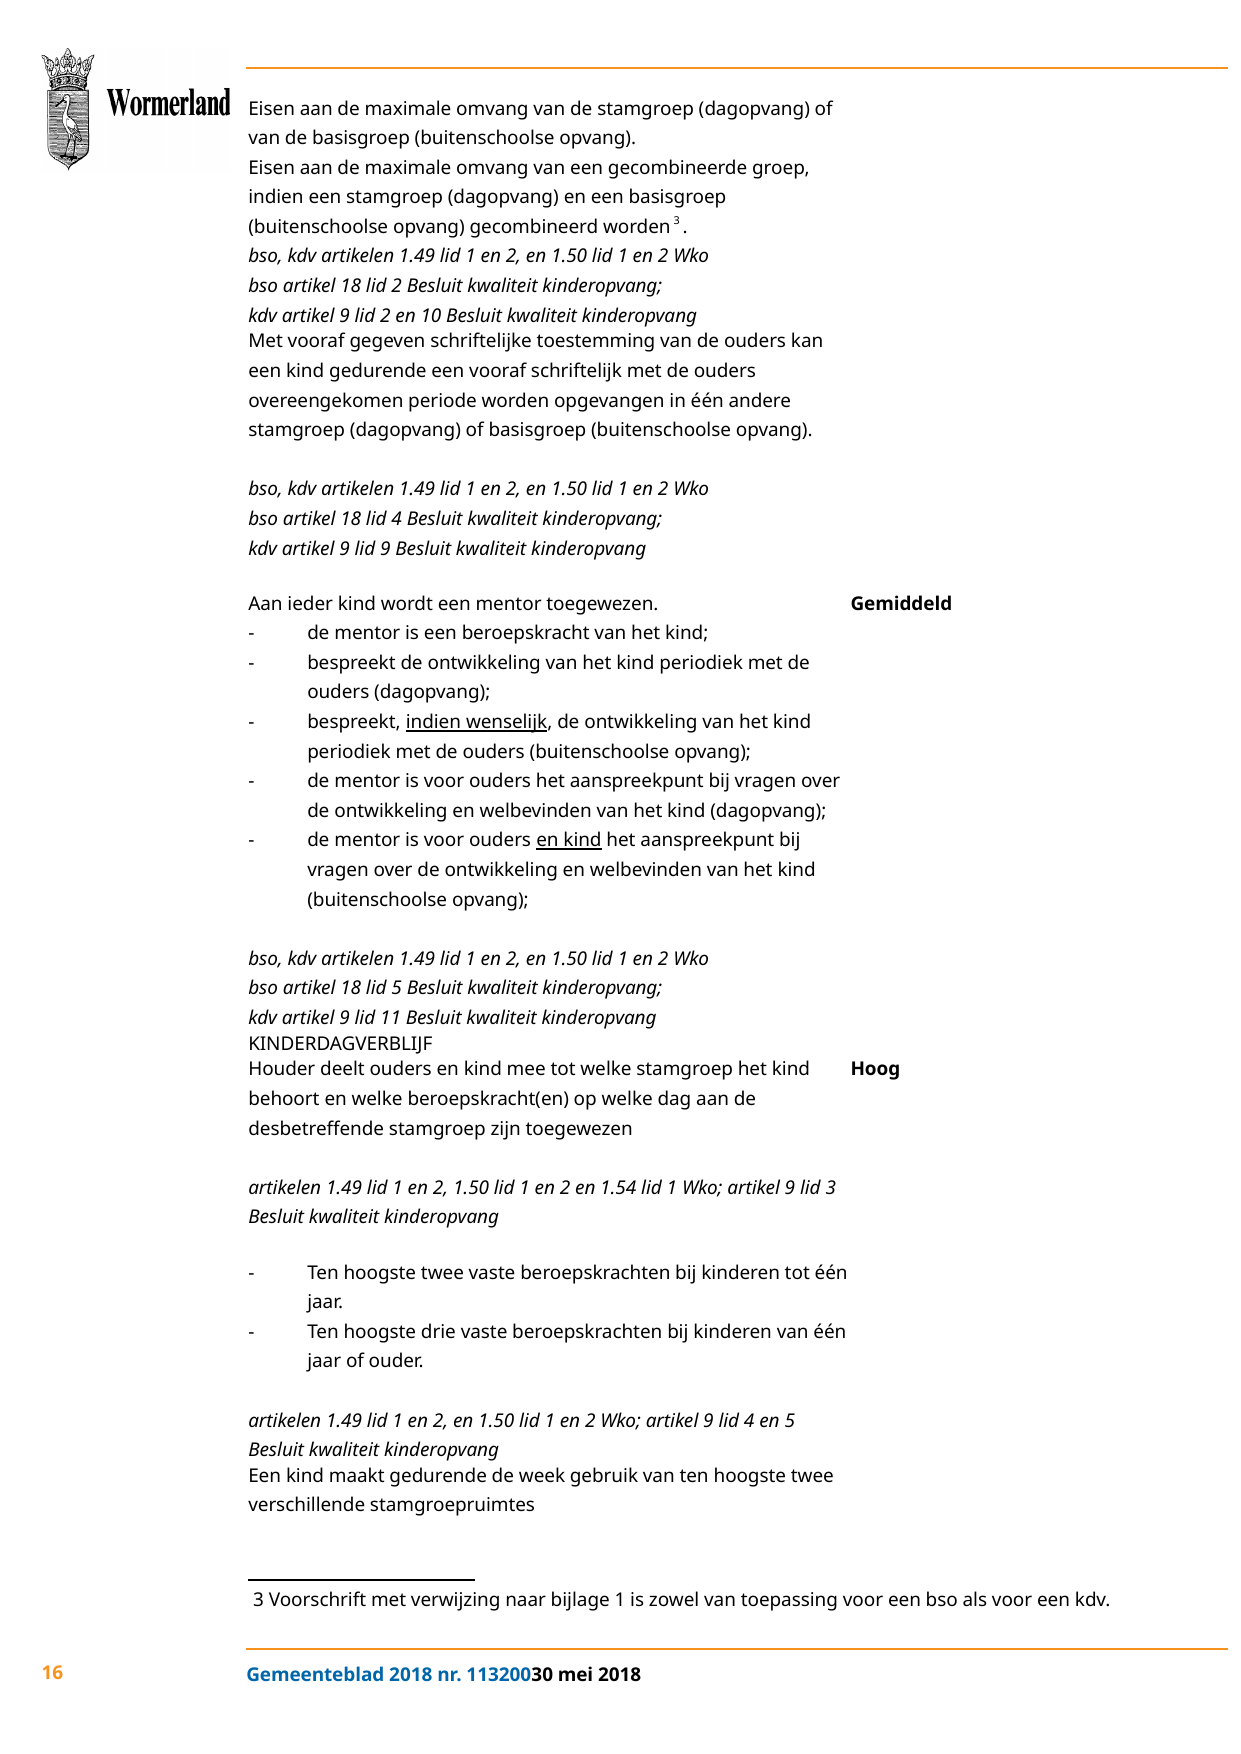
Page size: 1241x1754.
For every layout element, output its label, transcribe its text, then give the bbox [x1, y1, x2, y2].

table_cell Gemiddeld [850, 590, 1152, 1030]
table_cell Aan ieder kind wordt een mentor toegewezen. de mentor is een beroepskracht van het kind; bespreekt de ontwikkeling van het kind periodiek met de ouders (dagopvang); bespreekt, indien wenselijk, de ontwikkeling van het kind periodiek met de ouders (buitenschoolse opvang); de mentor is voor ouders het aanspreekpunt bij vragen over de ontwikkeling en welbevinden van het kind (dagopvang); de mentor is voor ouders en kind het aanspreekpunt bij vragen over de ontwikkeling en welbevinden van het kind (buitenschoolse opvang); bso, kdv artikelen 1.49 lid 1 en 2, en 1.50 lid 1 en 2 Wko bso artikel 18 lid 5 Besluit kwaliteit kinderopvang; kdv artikel 9 lid 11 Besluit kwaliteit kinderopvang [248, 590, 850, 1030]
table_cell Ten hoogste twee vaste beroepskrachten bij kinderen tot één jaar. Ten hoogste drie vaste beroepskrachten bij kinderen van één jaar of ouder. artikelen 1.49 lid 1 en 2, en 1.50 lid 1 en 2 Wko; artikel 9 lid 4 en 5 Besluit kwaliteit kinderopvang [248, 1229, 850, 1462]
table_cell [850, 95, 1152, 590]
table_cell Hoog [850, 1056, 1152, 1547]
table_cell Houder deelt ouders en kind mee tot welke stamgroep het kind behoort en welke beroepskracht(en) op welke dag aan de desbetreffende stamgroep zijn toegewezen artikelen 1.49 lid 1 en 2, 1.50 lid 1 en 2 en 1.54 lid 1 Wko; artikel 9 lid 3 Besluit kwaliteit kinderopvang [248, 1056, 850, 1229]
table_cell Eisen aan de maximale omvang van de stamgroep (dagopvang) of van de basisgroep (buitenschoolse opvang). Eisen aan de maximale omvang van een gecombineerde groep, indien een stamgroep (dagopvang) en een basisgroep (buitenschoolse opvang) gecombineerd worden. bso, kdv artikelen 1.49 lid 1 en 2, en 1.50 lid 1 en 2 Wko bso artikel 18 lid 2 Besluit kwaliteit kinderopvang; kdv artikel 9 lid 2 en 10 Besluit kwaliteit kinderopvang [248, 95, 850, 328]
table_cell KINDERDAGVERBLIJF [248, 1030, 1152, 1056]
table_cell Met vooraf gegeven schriftelijke toestemming van de ouders kan een kind gedurende een vooraf schriftelijk met de ouders overeengekomen periode worden opgevangen in één andere stamgroep (dagopvang) of basisgroep (buitenschoolse opvang). bso, kdv artikelen 1.49 lid 1 en 2, en 1.50 lid 1 en 2 Wko bso artikel 18 lid 4 Besluit kwaliteit kinderopvang; kdv artikel 9 lid 9 Besluit kwaliteit kinderopvang [248, 328, 850, 590]
table_cell Een kind maakt gedurende de week gebruik van ten hoogste twee verschillende stamgroepruimtes [248, 1462, 850, 1547]
picture [41, 47, 231, 172]
